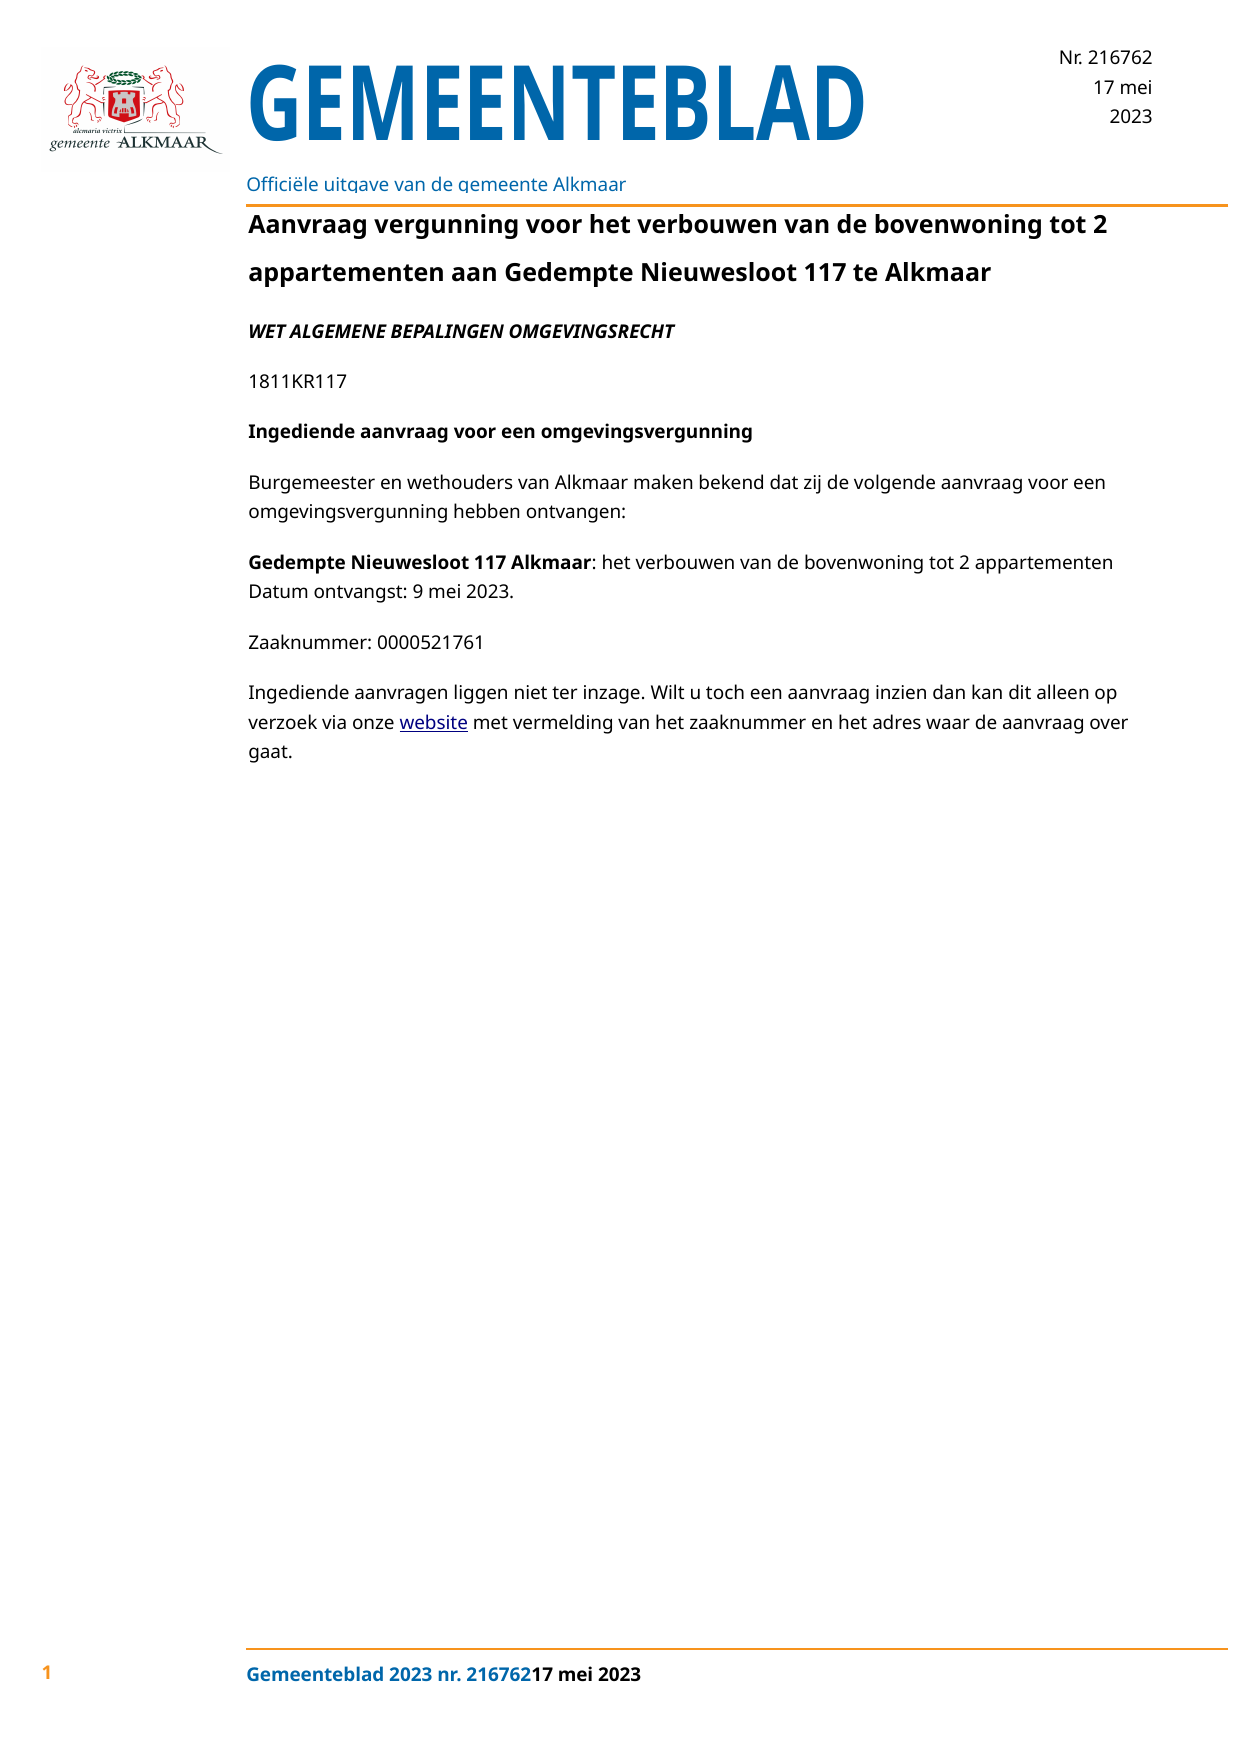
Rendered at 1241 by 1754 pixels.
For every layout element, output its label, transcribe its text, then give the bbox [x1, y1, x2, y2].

text Ingediende aanvragen liggen niet ter inzage. Wilt u toch een aanvraag inzien dan kan dit alleen op verzoek via onze website met vermelding van het zaaknummer en het adres waar de aanvraag over gaat. [248, 679, 1152, 764]
text Gedempte Nieuwesloot 117 Alkmaar: het verbouwen van de bovenwoning tot 2 appartementen Datum ontvangst: 9 mei 2023. [248, 549, 1152, 604]
text Burgemeester en wethouders van Alkmaar maken bekend dat zij de volgende aanvraag voor een omgevingsvergunning hebben ontvangen: [248, 469, 1152, 524]
text Aanvraag vergunning voor het verbouwen van de bovenwoning tot 2 appartementen aan Gedempte Nieuwesloot 117 te Alkmaar [248, 207, 1152, 288]
text Ingediende aanvraag voor een omgevingsvergunning [248, 419, 1152, 444]
text 1811KR117 [248, 368, 1152, 394]
text WET ALGEMENE BEPALINGEN OMGEVINGSRECHT [248, 318, 1152, 344]
text Zaaknummer: 0000521761 [248, 629, 1152, 655]
picture [41, 47, 231, 172]
